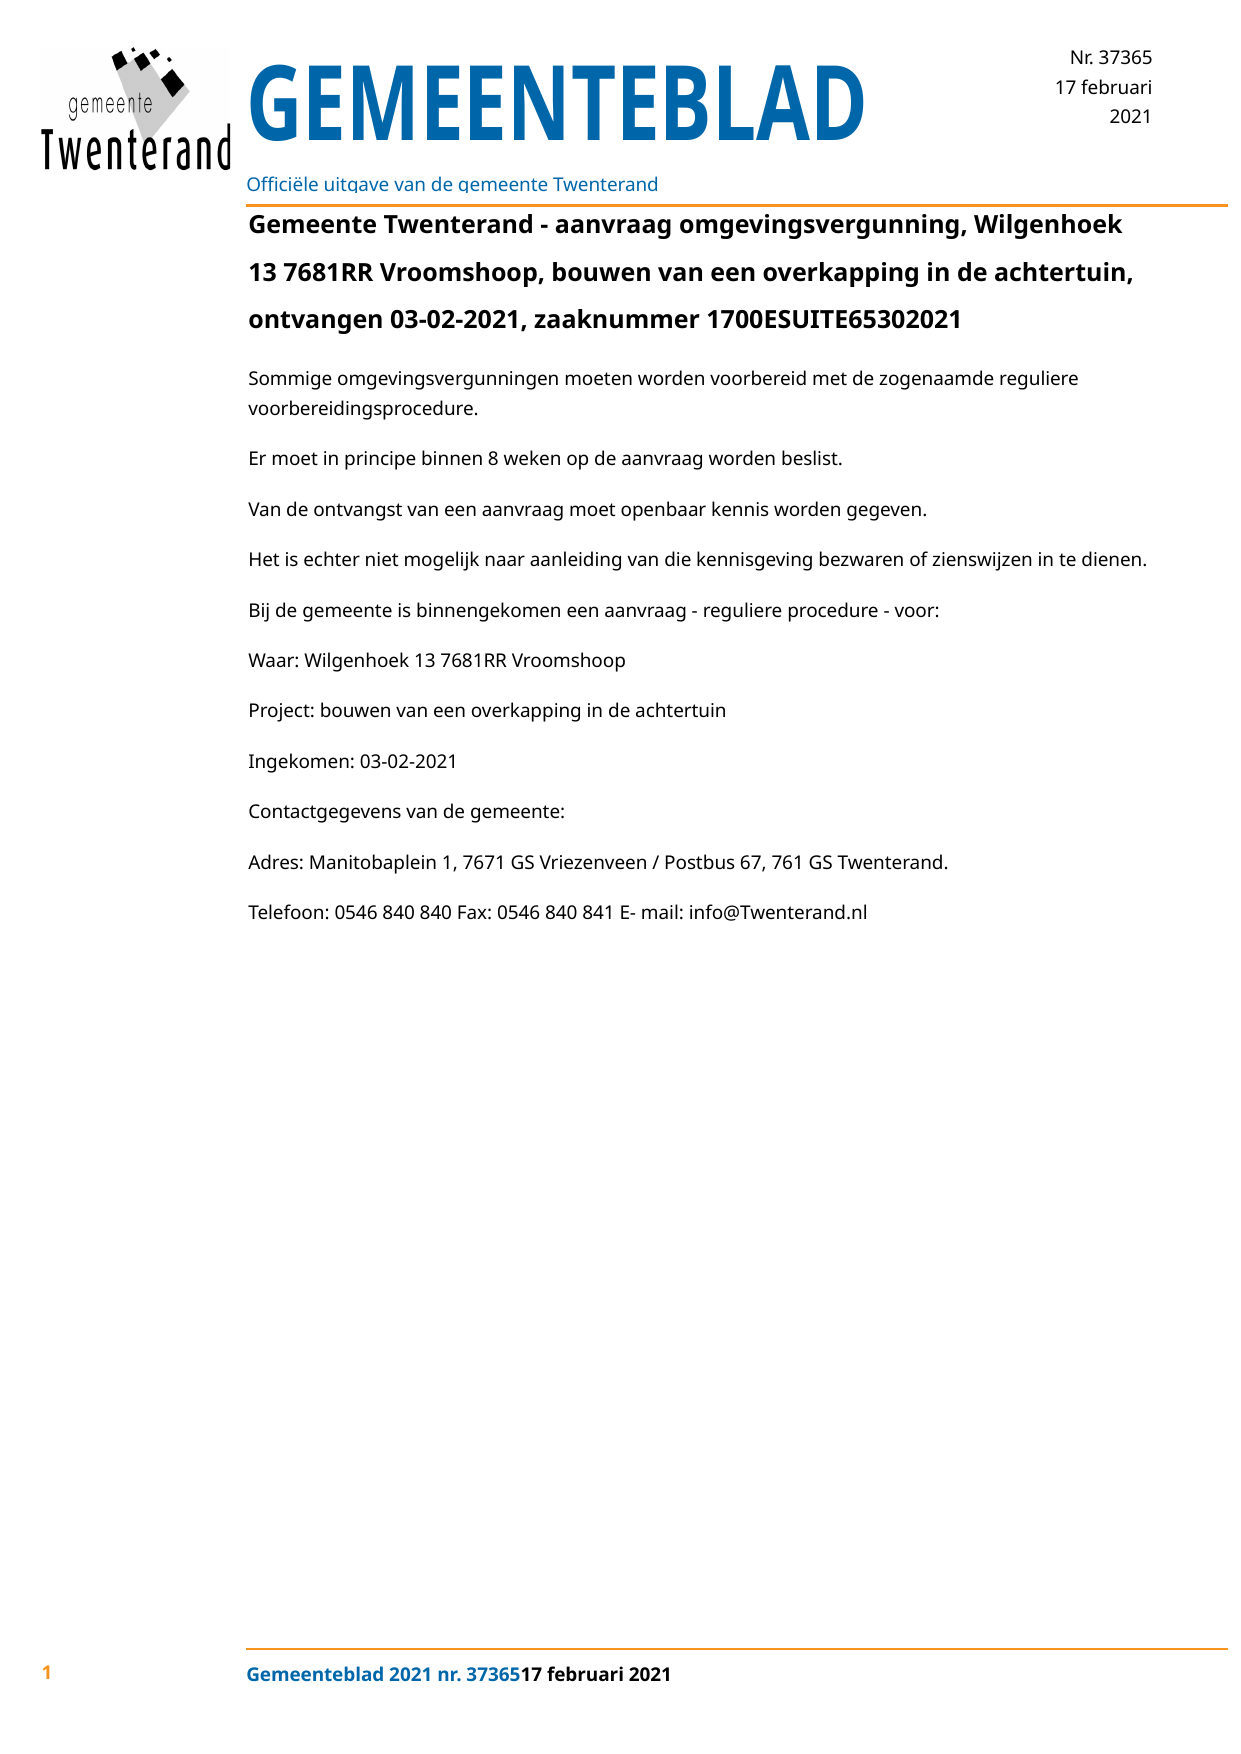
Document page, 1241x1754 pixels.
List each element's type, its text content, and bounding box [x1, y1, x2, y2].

text Adres: Manitobaplein 1, 7671 GS Vriezenveen / Postbus 67, 761 GS Twenterand. [248, 849, 1152, 874]
text Ingekomen: 03-02-2021 [248, 748, 1152, 774]
text Er moet in principe binnen 8 weken op de aanvraag worden beslist. [248, 446, 1152, 471]
text Telefoon: 0546 840 840 Fax: 0546 840 841 E- mail: info@Twenterand.nl [248, 899, 1152, 925]
text Waar: Wilgenhoek 13 7681RR Vroomshoop [248, 647, 1152, 673]
picture [41, 47, 231, 172]
text Contactgegevens van de gemeente: [248, 798, 1152, 824]
text Bij de gemeente is binnengekomen een aanvraag - reguliere procedure - voor: [248, 597, 1152, 622]
text Project: bouwen van een overkapping in de achtertuin [248, 698, 1152, 723]
text Sommige omgevingsvergunningen moeten worden voorbereid met de zogenaamde reguliere voorbereidingsprocedure. [248, 366, 1152, 421]
text Het is echter niet mogelijk naar aanleiding van die kennisgeving bezwaren of zienswijzen in te dienen. [248, 546, 1152, 572]
text Van de ontvangst van een aanvraag moet openbaar kennis worden gegeven. [248, 496, 1152, 522]
text Gemeente Twenterand - aanvraag omgevingsvergunning, Wilgenhoek 13 7681RR Vroomshoop, bouwen van een overkapping in de achtertuin, ontvangen 03-02-2021, zaaknummer 1700ESUITE65302021 [248, 207, 1152, 336]
